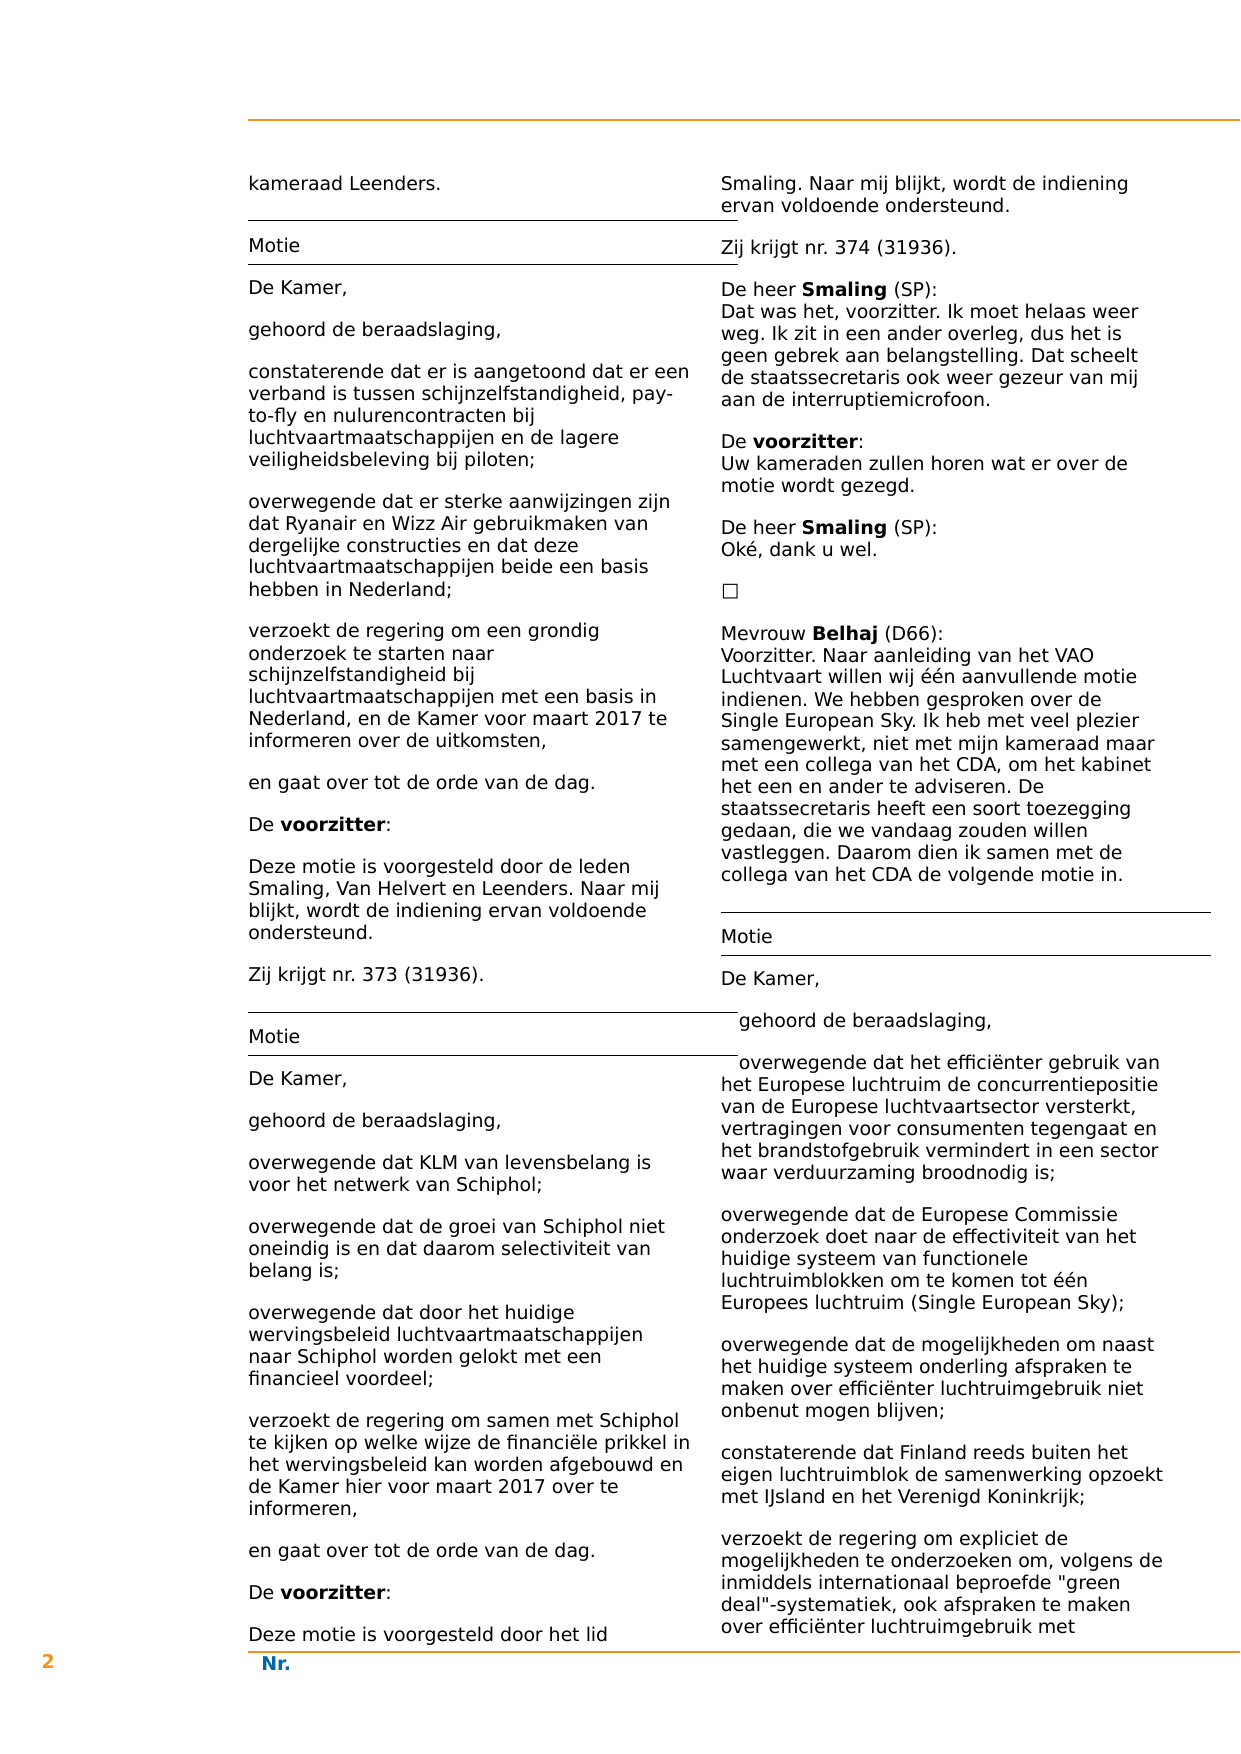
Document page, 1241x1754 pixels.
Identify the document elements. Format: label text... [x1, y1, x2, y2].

text Zij krijgt nr. 373 (31936). [248, 964, 691, 986]
text overwegende dat het efficiënter gebruik van het Europese luchtruim de concurrentiepositie van de Europese luchtvaartsector versterkt, vertragingen voor consumenten tegengaat en het brandstofgebruik vermindert in een sector waar verduurzaming broodnodig is; [721, 1052, 1163, 1184]
text overwegende dat door het huidige wervingsbeleid luchtvaartmaatschappijen naar Schiphol worden gelokt met een financieel voordeel; [248, 1302, 691, 1390]
text Uw kameraden zullen horen wat er over de motie wordt gezegd. [721, 453, 1163, 497]
text gehoord de beraadslaging, [248, 1110, 691, 1132]
text De heer Smaling (SP): [721, 279, 1163, 301]
text De Kamer, [721, 968, 1163, 990]
text De voorzitter: [721, 431, 1163, 453]
text ⬜ [721, 581, 1163, 602]
text verzoekt de regering om samen met Schiphol te kijken op welke wijze de financiële prikkel in het wervingsbeleid kan worden afgebouwd en de Kamer hier voor maart 2017 over te informeren, [248, 1410, 691, 1520]
text verzoekt de regering om expliciet de mogelijkheden te onderzoeken om, volgens de inmiddels internationaal beproefde "green deal"-systematiek, ook afspraken te maken over efficiënter luchtruimgebruik met [721, 1528, 1163, 1638]
text Oké, dank u wel. [721, 538, 1163, 561]
text Mevrouw Belhaj (D66): [721, 622, 1163, 644]
text De Kamer, [248, 1068, 691, 1090]
text De Kamer, [248, 277, 691, 299]
text Voorzitter. Naar aanleiding van het VAO Luchtvaart willen wij één aanvullende motie indienen. We hebben gesproken over de Single European Sky. Ik heb met veel plezier samengewerkt, niet met mijn kameraad maar met een collega van het CDA, om het kabinet het een en ander te adviseren. De staatssecretaris heeft een soort toezegging gedaan, die we vandaag zouden willen vastleggen. Daarom dien ik samen met de collega van het CDA de volgende motie in. [721, 644, 1163, 886]
text Deze motie is voorgesteld door het lid [248, 1624, 691, 1646]
text kameraad Leenders. [248, 173, 691, 195]
text Dat was het, voorzitter. Ik moet helaas weer weg. Ik zit in een ander overleg, dus het is geen gebrek aan belangstelling. Dat scheelt de staatssecretaris ook weer gezeur van mij aan de interruptiemicrofoon. [721, 301, 1163, 411]
text Zij krijgt nr. 374 (31936). [721, 237, 1163, 259]
text Motie [248, 235, 691, 257]
text en gaat over tot de orde van de dag. [248, 772, 691, 794]
text De voorzitter: [248, 1582, 691, 1604]
text overwegende dat de Europese Commissie onderzoek doet naar de effectiviteit van het huidige systeem van functionele luchtruimblokken om te komen tot één Europees luchtruim (Single European Sky); [721, 1204, 1163, 1314]
text De voorzitter: [248, 814, 691, 836]
text De heer Smaling (SP): [721, 517, 1163, 538]
text overwegende dat de mogelijkheden om naast het huidige systeem onderling afspraken te maken over efficiënter luchtruimgebruik niet onbenut mogen blijven; [721, 1334, 1163, 1422]
text overwegende dat de groei van Schiphol niet oneindig is en dat daarom selectiviteit van belang is; [248, 1216, 691, 1282]
text constaterende dat Finland reeds buiten het eigen luchtruimblok de samenwerking opzoekt met IJsland en het Verenigd Koninkrijk; [721, 1442, 1163, 1508]
text verzoekt de regering om een grondig onderzoek te starten naar schijnzelfstandigheid bij luchtvaartmaatschappijen met een basis in Nederland, en de Kamer voor maart 2017 te informeren over de uitkomsten, [248, 620, 691, 752]
text Deze motie is voorgesteld door de leden Smaling, Van Helvert en Leenders. Naar mij blijkt, wordt de indiening ervan voldoende ondersteund. [248, 856, 691, 944]
text gehoord de beraadslaging, [721, 1010, 1163, 1032]
text overwegende dat er sterke aanwijzingen zijn dat Ryanair en Wizz Air gebruikmaken van dergelijke constructies en dat deze luchtvaartmaatschappijen beide een basis hebben in Nederland; [248, 491, 691, 600]
text Motie [721, 926, 1163, 948]
text en gaat over tot de orde van de dag. [248, 1540, 691, 1562]
text overwegende dat KLM van levensbelang is voor het netwerk van Schiphol; [248, 1152, 691, 1196]
text Smaling. Naar mij blijkt, wordt de indiening ervan voldoende ondersteund. [721, 173, 1163, 217]
text Motie [248, 1026, 691, 1048]
text gehoord de beraadslaging, [248, 319, 691, 341]
text constaterende dat er is aangetoond dat er een verband is tussen schijnzelfstandigheid, pay-to-fly en nulurencontracten bij luchtvaartmaatschappijen en de lagere veiligheidsbeleving bij piloten; [248, 361, 691, 471]
